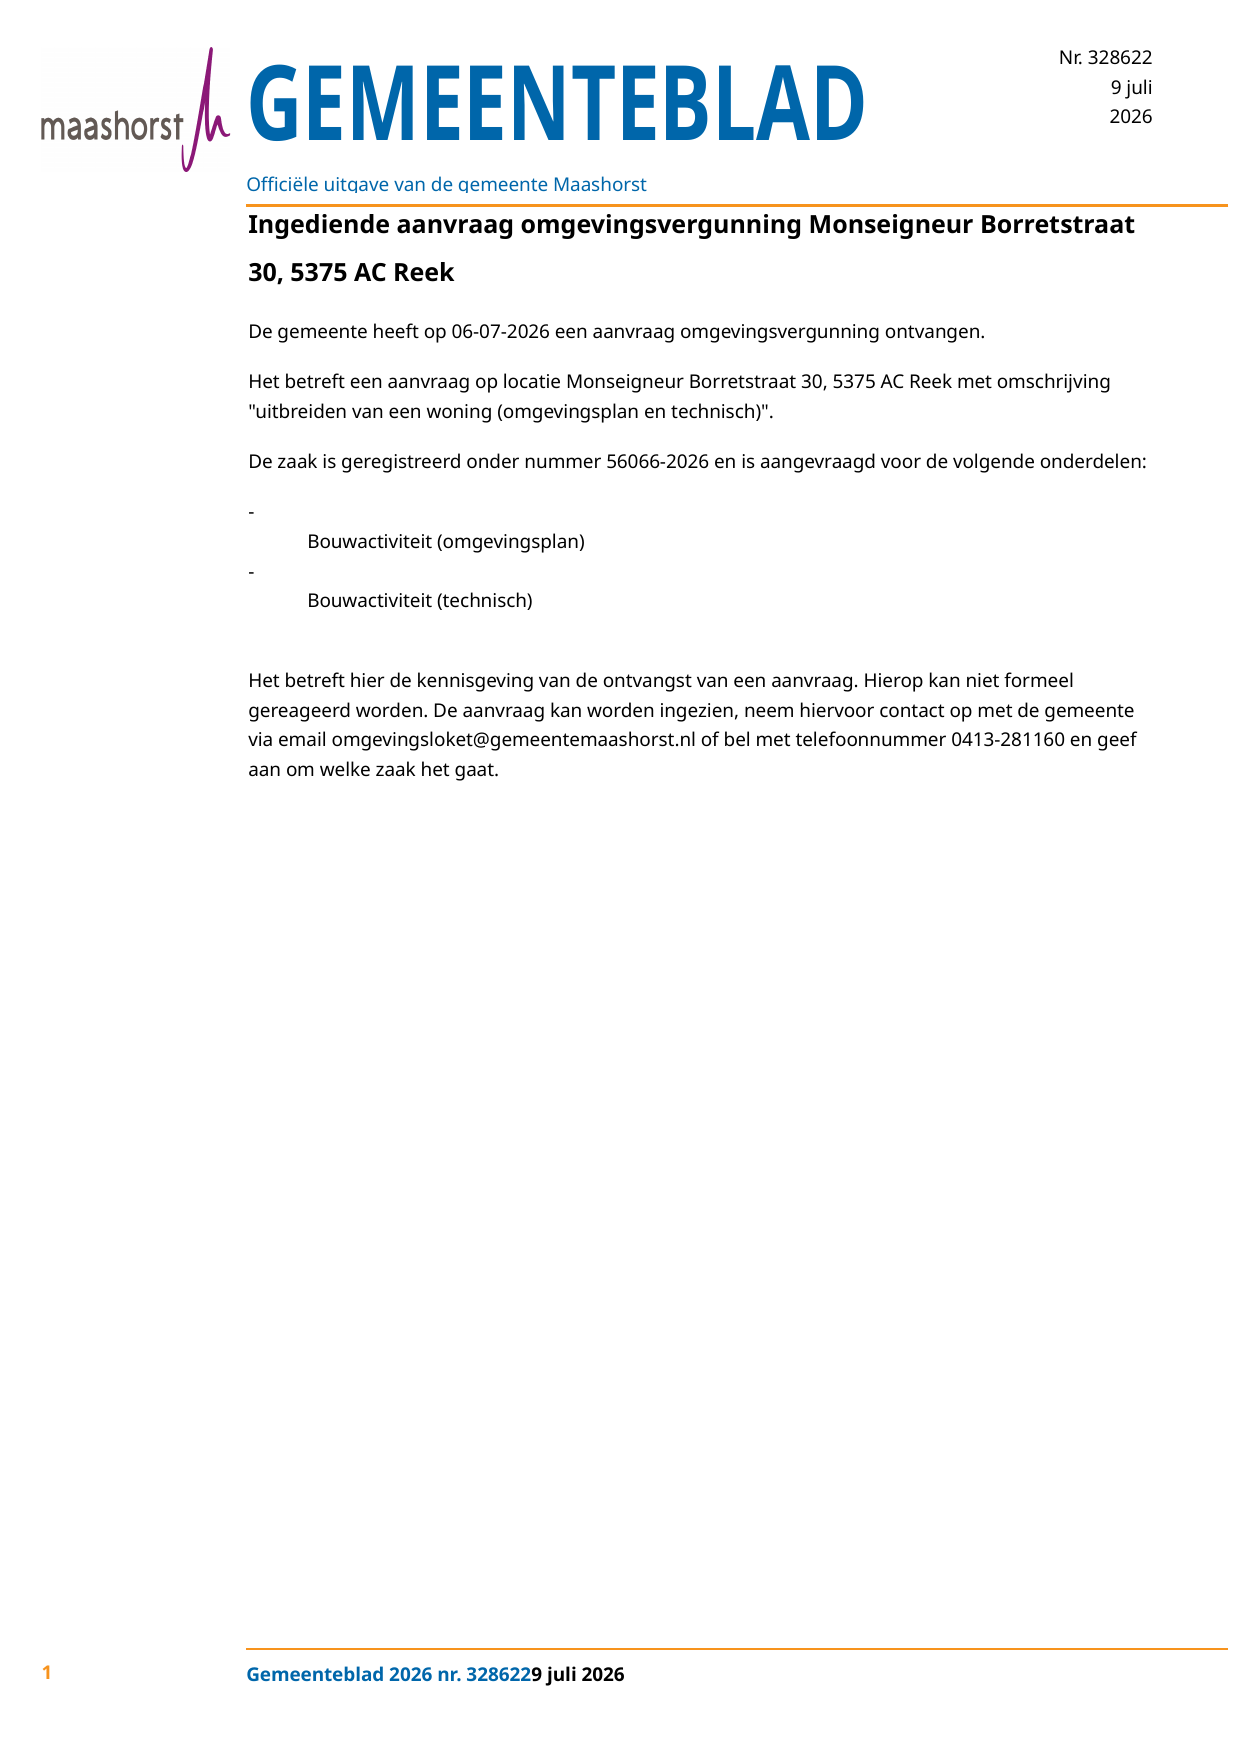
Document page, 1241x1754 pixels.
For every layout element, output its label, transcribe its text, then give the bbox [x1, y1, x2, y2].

text Ingediende aanvraag omgevingsvergunning Monseigneur Borretstraat 30, 5375 AC Reek [248, 207, 1152, 288]
list Bouwactiviteit (technisch) [248, 587, 1152, 613]
picture [41, 47, 231, 172]
text De gemeente heeft op 06-07-2026 een aanvraag omgevingsvergunning ontvangen. [248, 318, 1152, 344]
text Het betreft hier de kennisgeving van de ontvangst van een aanvraag. Hierop kan niet formeel gereageerd worden. De aanvraag kan worden ingezien, neem hiervoor contact op met de gemeente via email omgevingsloket@gemeentemaashorst.nl of bel met telefoonnummer 0413-281160 en geef aan om welke zaak het gaat. [248, 667, 1152, 782]
list Bouwactiviteit (omgevingsplan) [248, 528, 1152, 554]
text Het betreft een aanvraag op locatie Monseigneur Borretstraat 30, 5375 AC Reek met omschrijving "uitbreiden van een woning (omgevingsplan en technisch)". [248, 368, 1152, 424]
text De zaak is geregistreerd onder nummer 56066-2026 en is aangevraagd voor de volgende onderdelen: [248, 448, 1152, 474]
